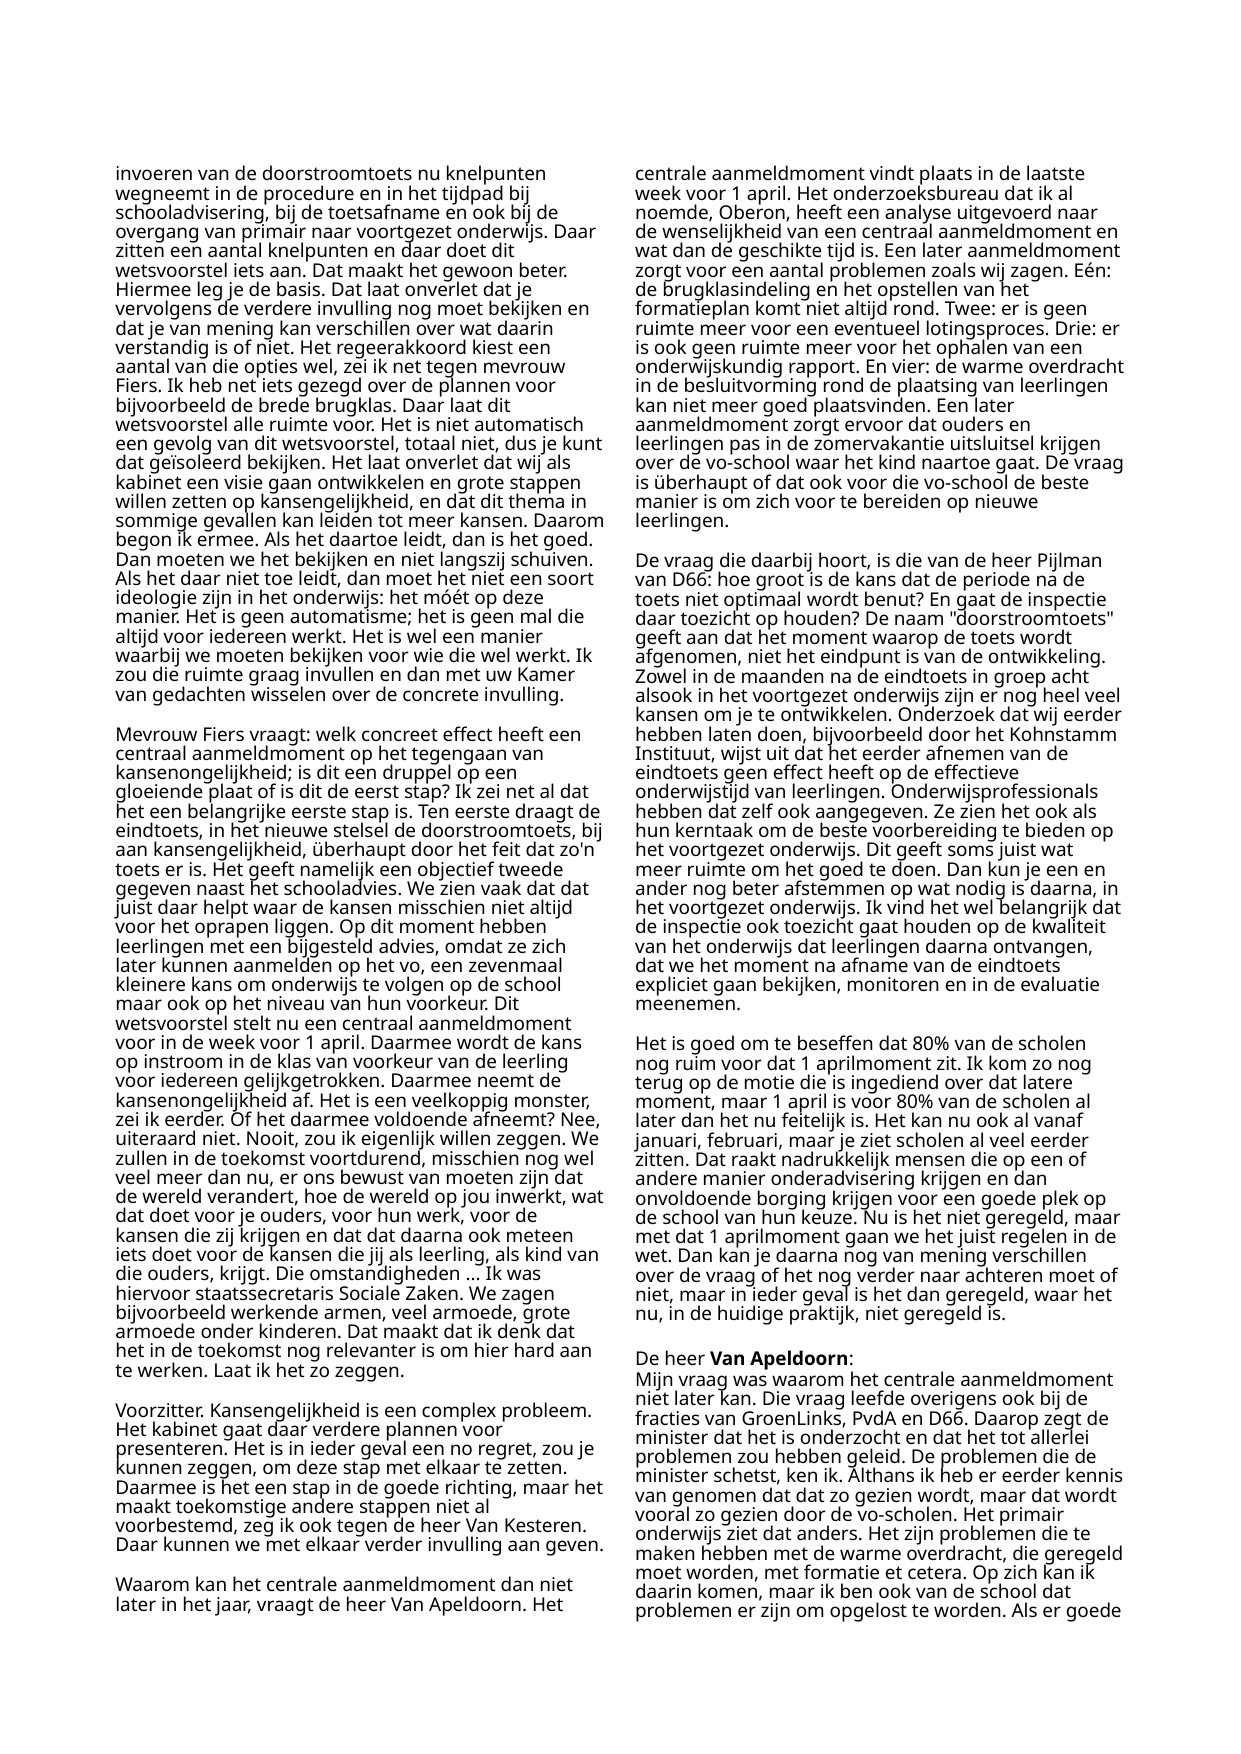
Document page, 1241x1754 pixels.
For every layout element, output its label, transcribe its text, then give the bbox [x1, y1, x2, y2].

text centrale aanmeldmoment vindt plaats in de laatste week voor 1 april. Het onderzoeksbureau dat ik al noemde, Oberon, heeft een analyse uitgevoerd naar de wenselijkheid van een centraal aanmeldmoment en wat dan de geschikte tijd is. Een later aanmeldmoment zorgt voor een aantal problemen zoals wij zagen. Eén: de brugklasindeling en het opstellen van het formatieplan komt niet altijd rond. Twee: er is geen ruimte meer voor een eventueel lotingsproces. Drie: er is ook geen ruimte meer voor het ophalen van een onderwijskundig rapport. En vier: de warme overdracht in de besluitvorming rond de plaatsing van leerlingen kan niet meer goed plaatsvinden. Een later aanmeldmoment zorgt ervoor dat ouders en leerlingen pas in de zomervakantie uitsluitsel krijgen over de vo-school waar het kind naartoe gaat. De vraag is überhaupt of dat ook voor die vo-school de beste manier is om zich voor te bereiden op nieuwe leerlingen. [635, 165, 1125, 531]
text Mevrouw Fiers vraagt: welk concreet effect heeft een centraal aanmeldmoment op het tegengaan van kansenongelijkheid; is dit een druppel op een gloeiende plaat of is dit de eerst stap? Ik zei net al dat het een belangrijke eerste stap is. Ten eerste draagt de eindtoets, in het nieuwe stelsel de doorstroomtoets, bij aan kansengelijkheid, überhaupt door het feit dat zo'n toets er is. Het geeft namelijk een objectief tweede gegeven naast het schooladvies. We zien vaak dat dat juist daar helpt waar de kansen misschien niet altijd voor het oprapen liggen. Op dit moment hebben leerlingen met een bijgesteld advies, omdat ze zich later kunnen aanmelden op het vo, een zevenmaal kleinere kans om onderwijs te volgen op de school maar ook op het niveau van hun voorkeur. Dit wetsvoorstel stelt nu een centraal aanmeldmoment voor in de week voor 1 april. Daarmee wordt de kans op instroom in de klas van voorkeur van de leerling voor iedereen gelijkgetrokken. Daarmee neemt de kansenongelijkheid af. Het is een veelkoppig monster, zei ik eerder. Of het daarmee voldoende afneemt? Nee, uiteraard niet. Nooit, zou ik eigenlijk willen zeggen. We zullen in de toekomst voortdurend, misschien nog wel veel meer dan nu, er ons bewust van moeten zijn dat de wereld verandert, hoe de wereld op jou inwerkt, wat dat doet voor je ouders, voor hun werk, voor de kansen die zij krijgen en dat dat daarna ook meteen iets doet voor de kansen die jij als leerling, als kind van die ouders, krijgt. Die omstandigheden ... Ik was hiervoor staatssecretaris Sociale Zaken. We zagen bijvoorbeeld werkende armen, veel armoede, grote armoede onder kinderen. Dat maakt dat ik denk dat het in de toekomst nog relevanter is om hier hard aan te werken. Laat ik het zo zeggen. [115, 726, 605, 1381]
text invoeren van de doorstroomtoets nu knelpunten wegneemt in de procedure en in het tijdpad bij schooladvisering, bij de toetsafname en ook bij de overgang van primair naar voortgezet onderwijs. Daar zitten een aantal knelpunten en daar doet dit wetsvoorstel iets aan. Dat maakt het gewoon beter. Hiermee leg je de basis. Dat laat onverlet dat je vervolgens de verdere invulling nog moet bekijken en dat je van mening kan verschillen over wat daarin verstandig is of niet. Het regeerakkoord kiest een aantal van die opties wel, zei ik net tegen mevrouw Fiers. Ik heb net iets gezegd over de plannen voor bijvoorbeeld de brede brugklas. Daar laat dit wetsvoorstel alle ruimte voor. Het is niet automatisch een gevolg van dit wetsvoorstel, totaal niet, dus je kunt dat geïsoleerd bekijken. Het laat onverlet dat wij als kabinet een visie gaan ontwikkelen en grote stappen willen zetten op kansengelijkheid, en dat dit thema in sommige gevallen kan leiden tot meer kansen. Daarom begon ik ermee. Als het daartoe leidt, dan is het goed. Dan moeten we het bekijken en niet langszij schuiven. Als het daar niet toe leidt, dan moet het niet een soort ideologie zijn in het onderwijs: het móét op deze manier. Het is geen automatisme; het is geen mal die altijd voor iedereen werkt. Het is wel een manier waarbij we moeten bekijken voor wie die wel werkt. Ik zou die ruimte graag invullen en dan met uw Kamer van gedachten wisselen over de concrete invulling. [115, 165, 605, 705]
text De heer Van Apeldoorn: [635, 1345, 1125, 1371]
text Voorzitter. Kansengelijkheid is een complex probleem. Het kabinet gaat daar verdere plannen voor presenteren. Het is in ieder geval een no regret, zou je kunnen zeggen, om deze stap met elkaar te zetten. Daarmee is het een stap in de goede richting, maar het maakt toekomstige andere stappen niet al voorbestemd, zeg ik ook tegen de heer Van Kesteren. Daar kunnen we met elkaar verder invulling aan geven. [115, 1402, 605, 1556]
text Het is goed om te beseffen dat 80% van de scholen nog ruim voor dat 1 aprilmoment zit. Ik kom zo nog terug op de motie die is ingediend over dat latere moment, maar 1 april is voor 80% van de scholen al later dan het nu feitelijk is. Het kan nu ook al vanaf januari, februari, maar je ziet scholen al veel eerder zitten. Dat raakt nadrukkelijk mensen die op een of andere manier onderadvisering krijgen en dan onvoldoende borging krijgen voor een goede plek op de school van hun keuze. Nu is het niet geregeld, maar met dat 1 aprilmoment gaan we het juist regelen in de wet. Dan kan je daarna nog van mening verschillen over de vraag of het nog verder naar achteren moet of niet, maar in ieder geval is het dan geregeld, waar het nu, in de huidige praktijk, niet geregeld is. [635, 1035, 1125, 1324]
text Waarom kan het centrale aanmeldmoment dan niet later in het jaar, vraagt de heer Van Apeldoorn. Het [115, 1576, 605, 1615]
text Mijn vraag was waarom het centrale aanmeldmoment niet later kan. Die vraag leefde overigens ook bij de fracties van GroenLinks, PvdA en D66. Daarop zegt de minister dat het is onderzocht en dat het tot allerlei problemen zou hebben geleid. De problemen die de minister schetst, ken ik. Althans ik heb er eerder kennis van genomen dat dat zo gezien wordt, maar dat wordt vooral zo gezien door de vo-scholen. Het primair onderwijs ziet dat anders. Het zijn problemen die te maken hebben met de warme overdracht, die geregeld moet worden, met formatie et cetera. Op zich kan ik daarin komen, maar ik ben ook van de school dat problemen er zijn om opgelost te worden. Als er goede [635, 1371, 1125, 1622]
text De vraag die daarbij hoort, is die van de heer Pijlman van D66: hoe groot is de kans dat de periode na de toets niet optimaal wordt benut? En gaat de inspectie daar toezicht op houden? De naam "doorstroomtoets" geeft aan dat het moment waarop de toets wordt afgenomen, niet het eindpunt is van de ontwikkeling. Zowel in de maanden na de eindtoets in groep acht alsook in het voortgezet onderwijs zijn er nog heel veel kansen om je te ontwikkelen. Onderzoek dat wij eerder hebben laten doen, bijvoorbeeld door het Kohnstamm Instituut, wijst uit dat het eerder afnemen van de eindtoets geen effect heeft op de effectieve onderwijstijd van leerlingen. Onderwijsprofessionals hebben dat zelf ook aangegeven. Ze zien het ook als hun kerntaak om de beste voorbereiding te bieden op het voortgezet onderwijs. Dit geeft soms juist wat meer ruimte om het goed te doen. Dan kun je een en ander nog beter afstemmen op wat nodig is daarna, in het voortgezet onderwijs. Ik vind het wel belangrijk dat de inspectie ook toezicht gaat houden op de kwaliteit van het onderwijs dat leerlingen daarna ontvangen, dat we het moment na afname van de eindtoets expliciet gaan bekijken, monitoren en in de evaluatie meenemen. [635, 552, 1125, 1015]
